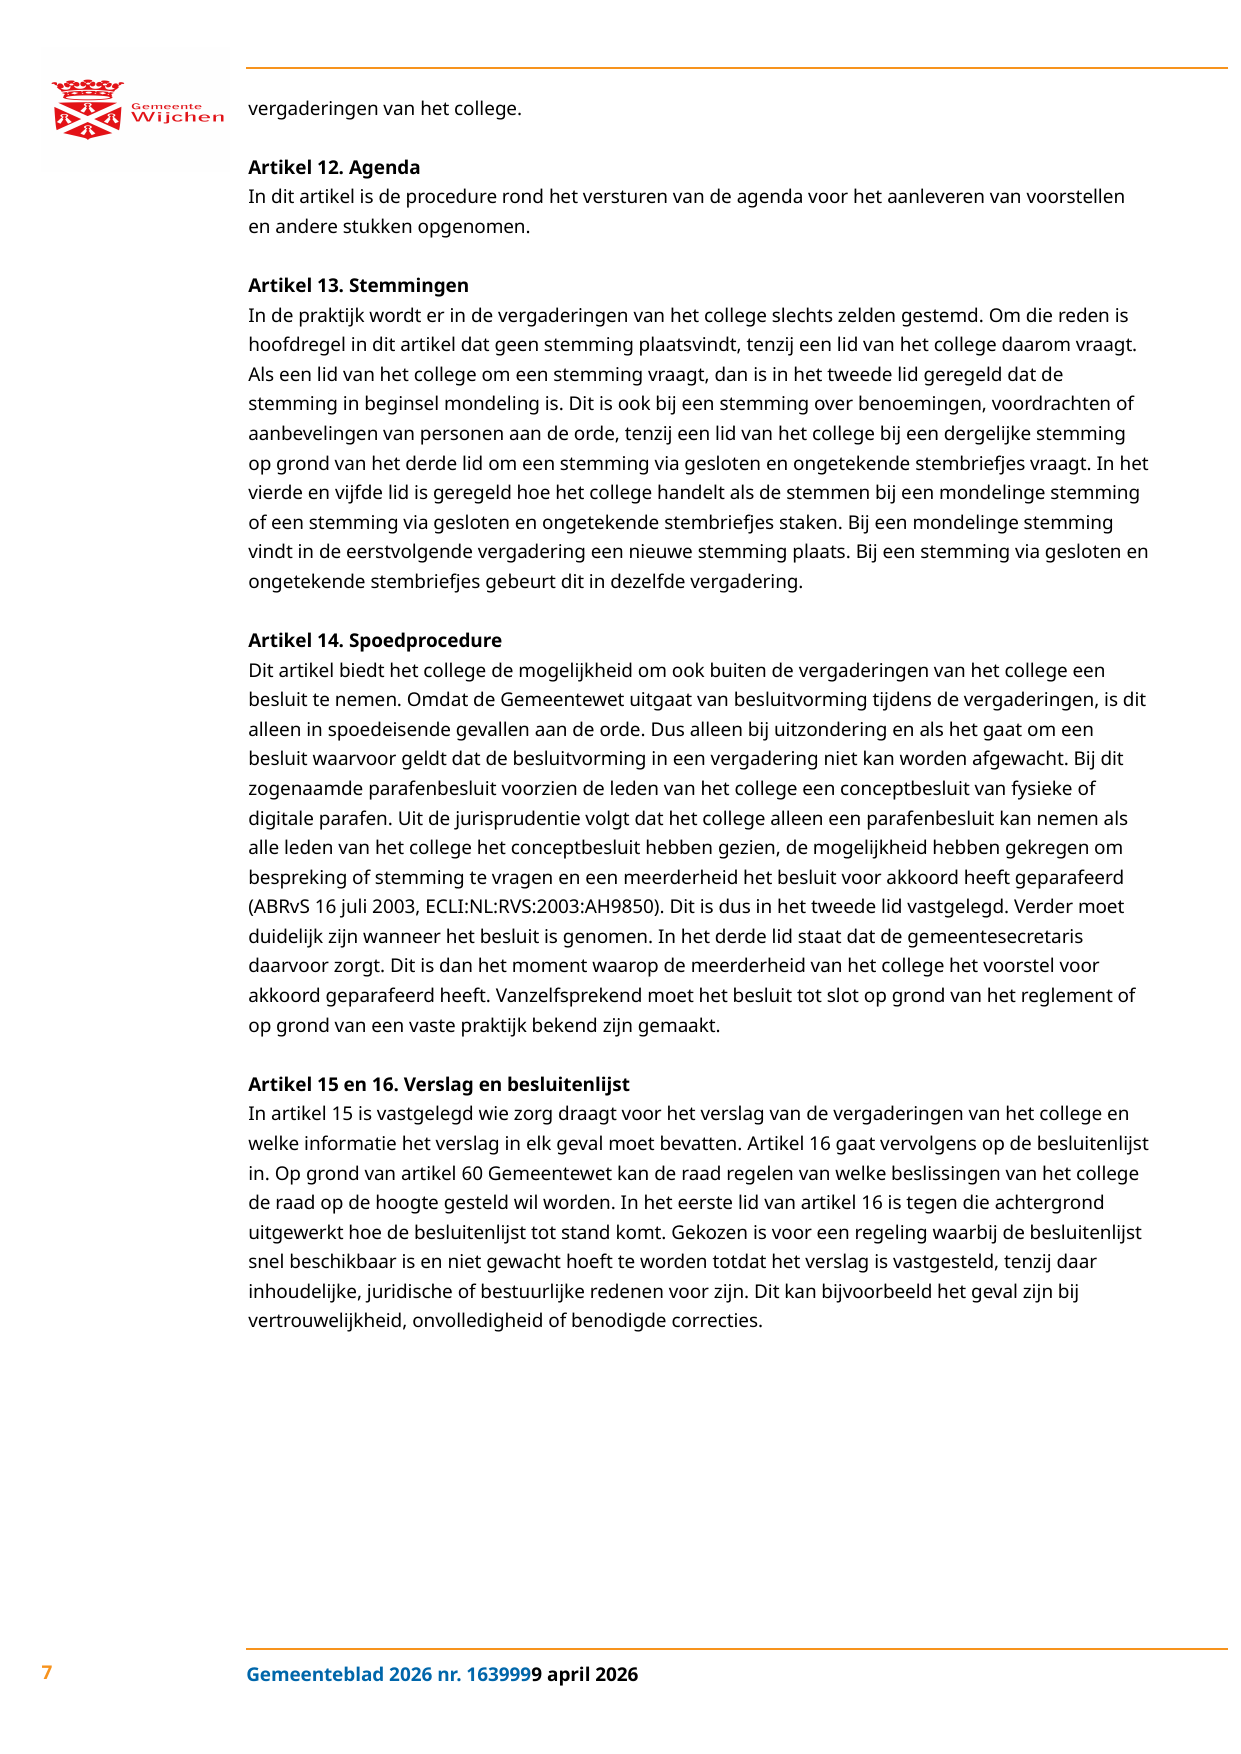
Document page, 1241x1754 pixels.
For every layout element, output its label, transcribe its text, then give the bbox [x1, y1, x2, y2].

text vergaderingen van het college. [248, 95, 1152, 121]
text Artikel 14. Spoedprocedure [248, 627, 1152, 653]
text In artikel 15 is vastgelegd wie zorg draagt voor het verslag van de vergaderingen van het college en welke informatie het verslag in elk geval moet bevatten. Artikel 16 gaat vervolgens op de besluitenlijst in. Op grond van artikel 60 Gemeentewet kan de raad regelen van welke beslissingen van het college de raad op de hoogte gesteld wil worden. In het eerste lid van artikel 16 is tegen die achtergrond uitgewerkt hoe de besluitenlijst tot stand komt. Gekozen is voor een regeling waarbij de besluitenlijst snel beschikbaar is en niet gewacht hoeft te worden totdat het verslag is vastgesteld, tenzij daar inhoudelijke, juridische of bestuurlijke redenen voor zijn. Dit kan bijvoorbeeld het geval zijn bij vertrouwelijkheid, onvolledigheid of benodigde correcties. [248, 1101, 1152, 1333]
text Artikel 12. Agenda [248, 154, 1152, 180]
text Dit artikel biedt het college de mogelijkheid om ook buiten de vergaderingen van het college een besluit te nemen. Omdat de Gemeentewet uitgaat van besluitvorming tijdens de vergaderingen, is dit alleen in spoedeisende gevallen aan de orde. Dus alleen bij uitzondering en als het gaat om een besluit waarvoor geldt dat de besluitvorming in een vergadering niet kan worden afgewacht. Bij dit zogenaamde parafenbesluit voorzien de leden van het college een conceptbesluit van fysieke of digitale parafen. Uit de jurisprudentie volgt dat het college alleen een parafenbesluit kan nemen als alle leden van het college het conceptbesluit hebben gezien, de mogelijkheid hebben gekregen om bespreking of stemming te vragen en een meerderheid het besluit voor akkoord heeft geparafeerd (ABRvS 16 juli 2003, ECLI:NL:RVS:2003:AH9850). Dit is dus in het tweede lid vastgelegd. Verder moet duidelijk zijn wanneer het besluit is genomen. In het derde lid staat dat de gemeentesecretaris daarvoor zorgt. Dit is dan het moment waarop de meerderheid van het college het voorstel voor akkoord geparafeerd heeft. Vanzelfsprekend moet het besluit tot slot op grond van het reglement of op grond van een vaste praktijk bekend zijn gemaakt. [248, 657, 1152, 1038]
text Artikel 15 en 16. Verslag en besluitenlijst [248, 1071, 1152, 1097]
text In de praktijk wordt er in de vergaderingen van het college slechts zelden gestemd. Om die reden is hoofdregel in dit artikel dat geen stemming plaatsvindt, tenzij een lid van het college daarom vraagt. Als een lid van het college om een stemming vraagt, dan is in het tweede lid geregeld dat de stemming in beginsel mondeling is. Dit is ook bij een stemming over benoemingen, voordrachten of aanbevelingen van personen aan de orde, tenzij een lid van het college bij een dergelijke stemming op grond van het derde lid om een stemming via gesloten en ongetekende stembriefjes vraagt. In het vierde en vijfde lid is geregeld hoe het college handelt als de stemmen bij een mondelinge stemming of een stemming via gesloten en ongetekende stembriefjes staken. Bij een mondelinge stemming vindt in de eerstvolgende vergadering een nieuwe stemming plaats. Bij een stemming via gesloten en ongetekende stembriefjes gebeurt dit in dezelfde vergadering. [248, 302, 1152, 594]
text Artikel 13. Stemmingen [248, 272, 1152, 298]
text In dit artikel is de procedure rond het versturen van de agenda voor het aanleveren van voorstellen en andere stukken opgenomen. [248, 183, 1152, 239]
picture [41, 47, 231, 172]
